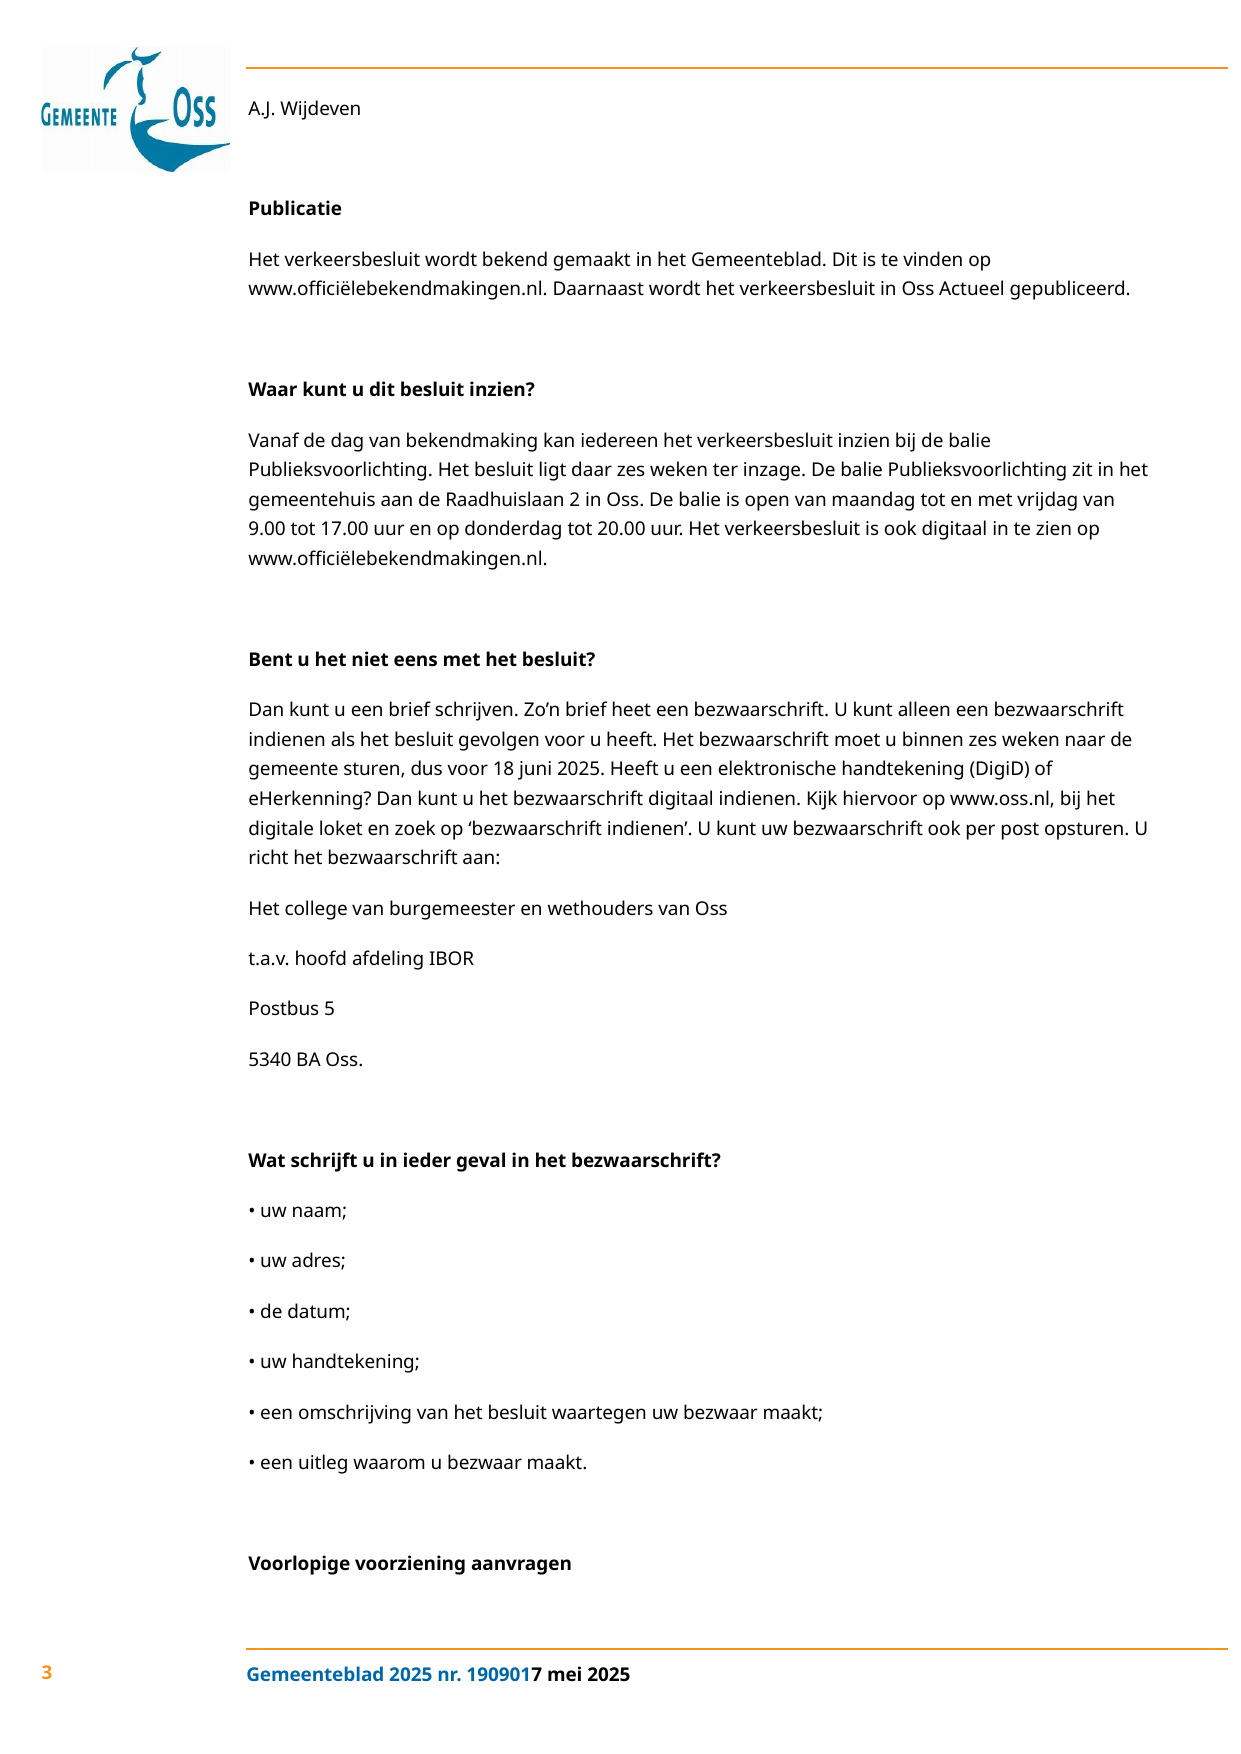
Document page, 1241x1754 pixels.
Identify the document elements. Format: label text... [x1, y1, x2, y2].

text Vanaf de dag van bekendmaking kan iedereen het verkeersbesluit inzien bij de balie Publieksvoorlichting. Het besluit ligt daar zes weken ter inzage. De balie Publieksvoorlichting zit in het gemeentehuis aan de Raadhuislaan 2 in Oss. De balie is open van maandag tot en met vrijdag van 9.00 tot 17.00 uur en op donderdag tot 20.00 uur. Het verkeersbesluit is ook digitaal in te zien op www.officiëlebekendmakingen.nl. [248, 427, 1152, 571]
text • een omschrijving van het besluit waartegen uw bezwaar maakt; [248, 1399, 1152, 1425]
text Het verkeersbesluit wordt bekend gemaakt in het Gemeenteblad. Dit is te vinden op www.officiëlebekendmakingen.nl. Daarnaast wordt het verkeersbesluit in Oss Actueel gepubliceerd. [248, 246, 1152, 301]
text Bent u het niet eens met het besluit? [248, 646, 1152, 672]
text A.J. Wijdeven [248, 95, 1152, 121]
text Voorlopige voorziening aanvragen [248, 1550, 1152, 1576]
text • uw adres; [248, 1248, 1152, 1273]
text Dan kunt u een brief schrijven. Zo’n brief heet een bezwaarschrift. U kunt alleen een bezwaarschrift indienen als het besluit gevolgen voor u heeft. Het bezwaarschrift moet u binnen zes weken naar de gemeente sturen, dus voor 18 juni 2025. Heeft u een elektronische handtekening (DigiD) of eHerkenning? Dan kunt u het bezwaarschrift digitaal indienen. Kijk hiervoor op www.oss.nl, bij het digitale loket en zoek op ‘bezwaarschrift indienen’. U kunt uw bezwaarschrift ook per post opsturen. U richt het bezwaarschrift aan: [248, 696, 1152, 870]
text t.a.v. hoofd afdeling IBOR [248, 945, 1152, 971]
text • een uitleg waarom u bezwaar maakt. [248, 1449, 1152, 1475]
text Postbus 5 [248, 996, 1152, 1021]
text 5340 BA Oss. [248, 1046, 1152, 1072]
text Waar kunt u dit besluit inzien? [248, 376, 1152, 402]
text Het college van burgemeester en wethouders van Oss [248, 895, 1152, 921]
text Wat schrijft u in ieder geval in het bezwaarschrift? [248, 1147, 1152, 1173]
text • uw handtekening; [248, 1348, 1152, 1374]
text • de datum; [248, 1298, 1152, 1324]
picture [41, 47, 231, 172]
text • uw naam; [248, 1197, 1152, 1223]
text Publicatie [248, 196, 1152, 221]
